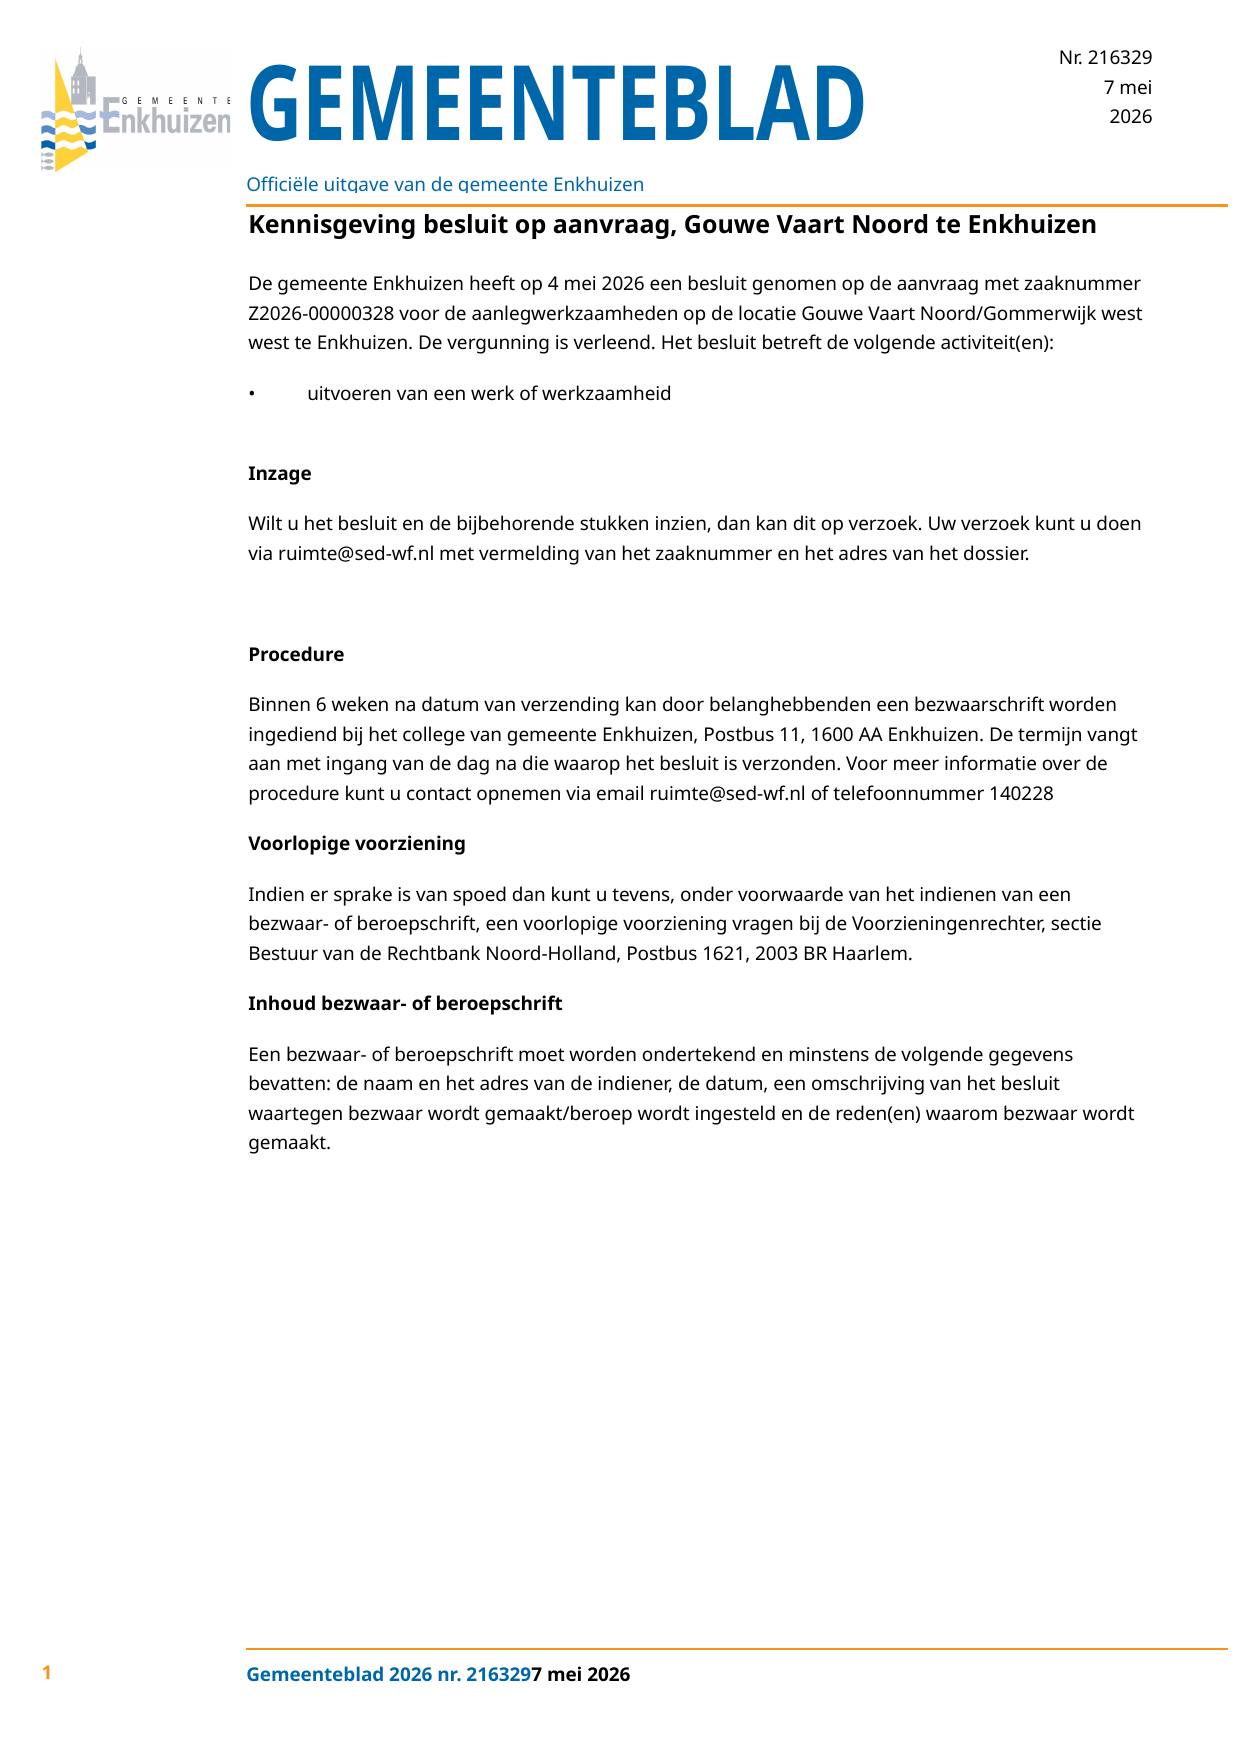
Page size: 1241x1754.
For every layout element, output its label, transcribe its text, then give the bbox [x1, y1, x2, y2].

text Voorlopige voorziening [248, 830, 1152, 856]
text Een bezwaar- of beroepschrift moet worden ondertekend en minstens de volgende gegevens bevatten: de naam en het adres van de indiener, de datum, een omschrijving van het besluit waartegen bezwaar wordt gemaakt/beroep wordt ingesteld en de reden(en) waarom bezwaar wordt gemaakt. [248, 1041, 1152, 1155]
text De gemeente Enkhuizen heeft op 4 mei 2026 een besluit genomen op de aanvraag met zaaknummer Z2026-00000328 voor de aanlegwerkzaamheden op de locatie Gouwe Vaart Noord/Gommerwijk west west te Enkhuizen. De vergunning is verleend. Het besluit betreft de volgende activiteit(en): [248, 270, 1152, 355]
picture [41, 47, 231, 172]
text Indien er sprake is van spoed dan kunt u tevens, onder voorwaarde van het indienen van een bezwaar- of beroepschrift, een voorlopige voorziening vragen bij de Voorzieningenrechter, sectie Bestuur van de Rechtbank Noord-Holland, Postbus 1621, 2003 BR Haarlem. [248, 881, 1152, 966]
text Wilt u het besluit en de bijbehorende stukken inzien, dan kan dit op verzoek. Uw verzoek kunt u doen via ruimte@sed-wf.nl met vermelding van het zaaknummer en het adres van het dossier. [248, 510, 1152, 566]
text Inzage [248, 460, 1152, 486]
text Procedure [248, 641, 1152, 666]
text Binnen 6 weken na datum van verzending kan door belanghebbenden een bezwaarschrift worden ingediend bij het college van gemeente Enkhuizen, Postbus 11, 1600 AA Enkhuizen. De termijn vangt aan met ingang van de dag na die waarop het besluit is verzonden. Voor meer informatie over de procedure kunt u contact opnemen via email ruimte@sed-wf.nl of telefoonnummer 140228 [248, 691, 1152, 806]
list uitvoeren van een werk of werkzaamheid [248, 380, 1152, 406]
text Kennisgeving besluit op aanvraag, Gouwe Vaart Noord te Enkhuizen [248, 207, 1152, 241]
text Inhoud bezwaar- of beroepschrift [248, 990, 1152, 1016]
